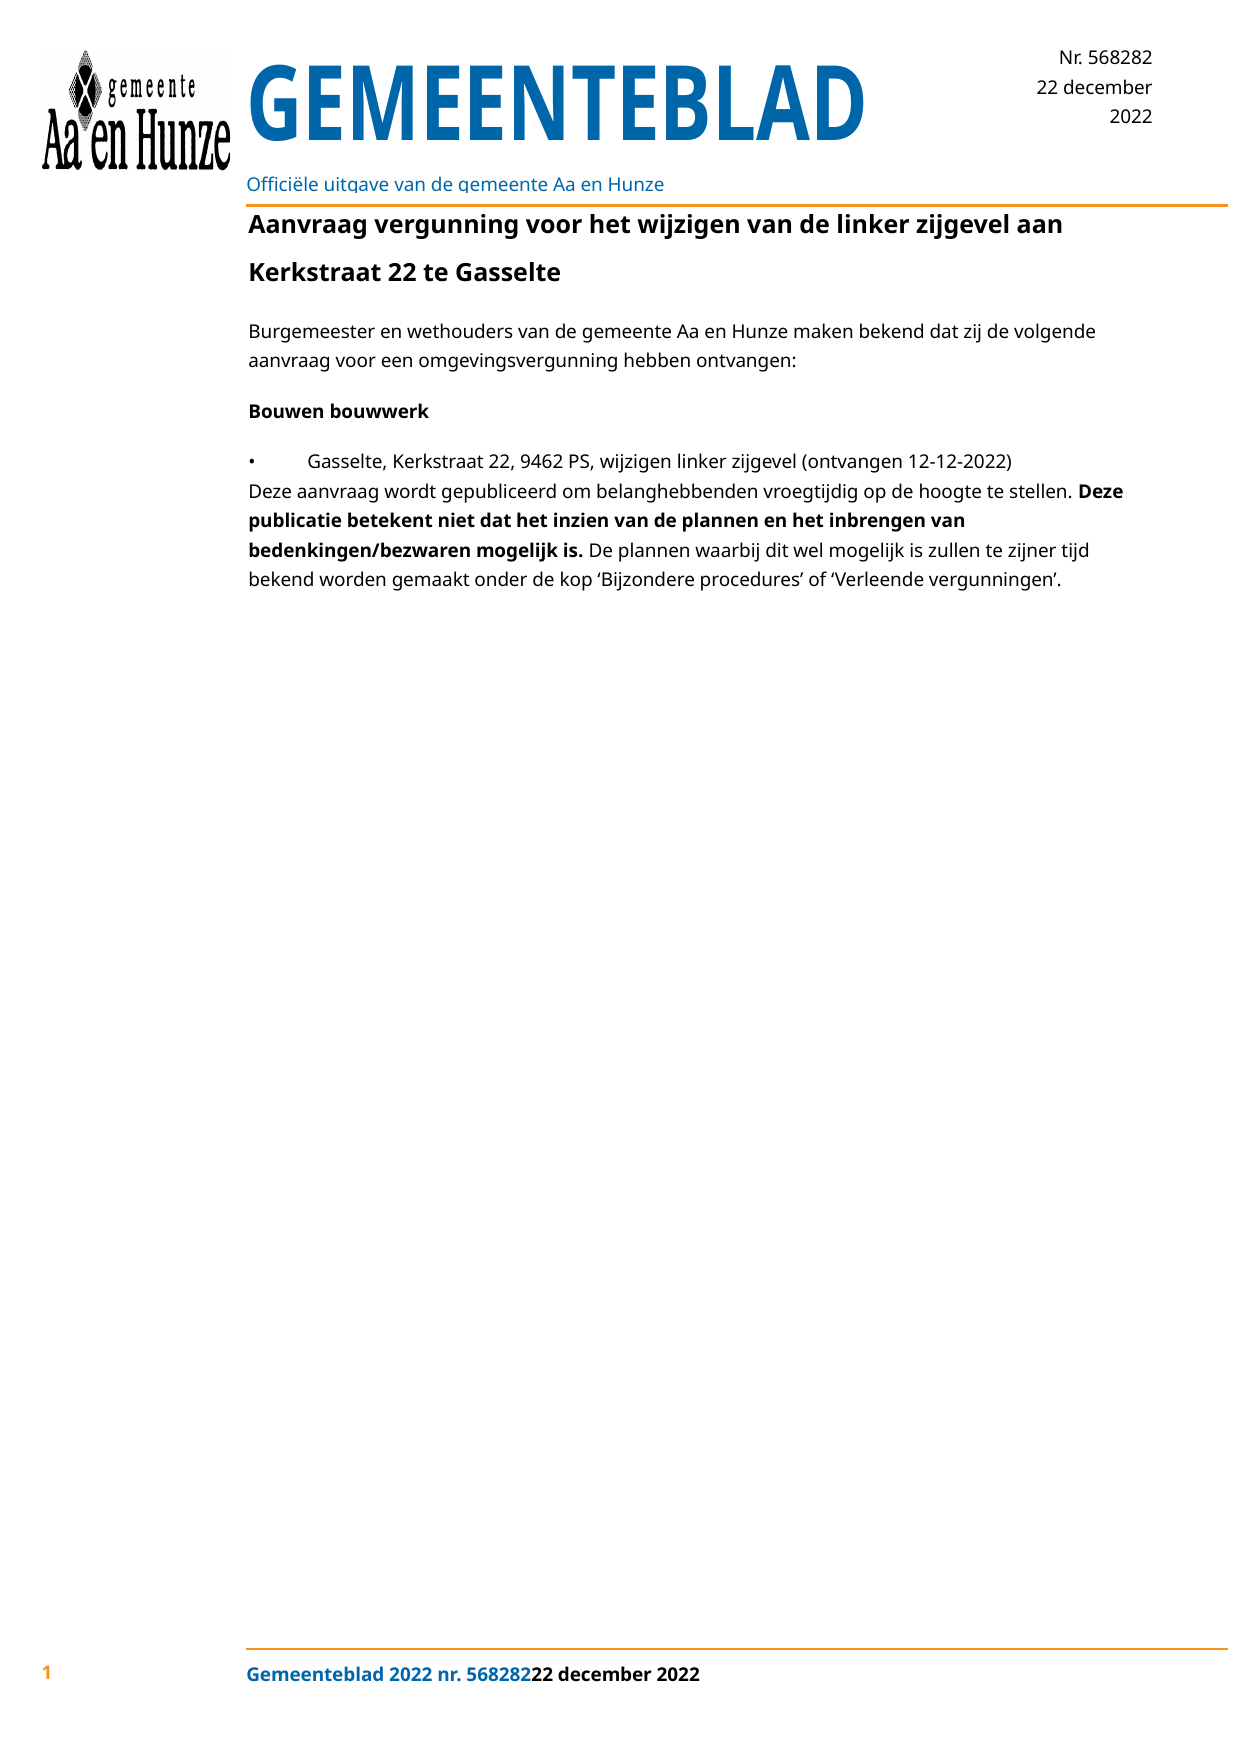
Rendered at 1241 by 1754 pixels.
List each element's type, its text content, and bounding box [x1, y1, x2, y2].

picture [41, 47, 231, 172]
text Burgemeester en wethouders van de gemeente Aa en Hunze maken bekend dat zij de volgende aanvraag voor een omgevingsvergunning hebben ontvangen: [248, 318, 1152, 373]
text Deze aanvraag wordt gepubliceerd om belanghebbenden vroegtijdig op de hoogte te stellen. Deze publicatie betekent niet dat het inzien van de plannen en het inbrengen van bedenkingen/bezwaren mogelijk is. De plannen waarbij dit wel mogelijk is zullen te zijner tijd bekend worden gemaakt onder de kop ‘Bijzondere procedures’ of ‘Verleende vergunningen’. [248, 478, 1152, 592]
text Bouwen bouwwerk [248, 398, 1152, 424]
text Aanvraag vergunning voor het wijzigen van de linker zijgevel aan Kerkstraat 22 te Gasselte [248, 207, 1152, 288]
list Gasselte, Kerkstraat 22, 9462 PS, wijzigen linker zijgevel (ontvangen 12-12-2022) [248, 448, 1152, 474]
